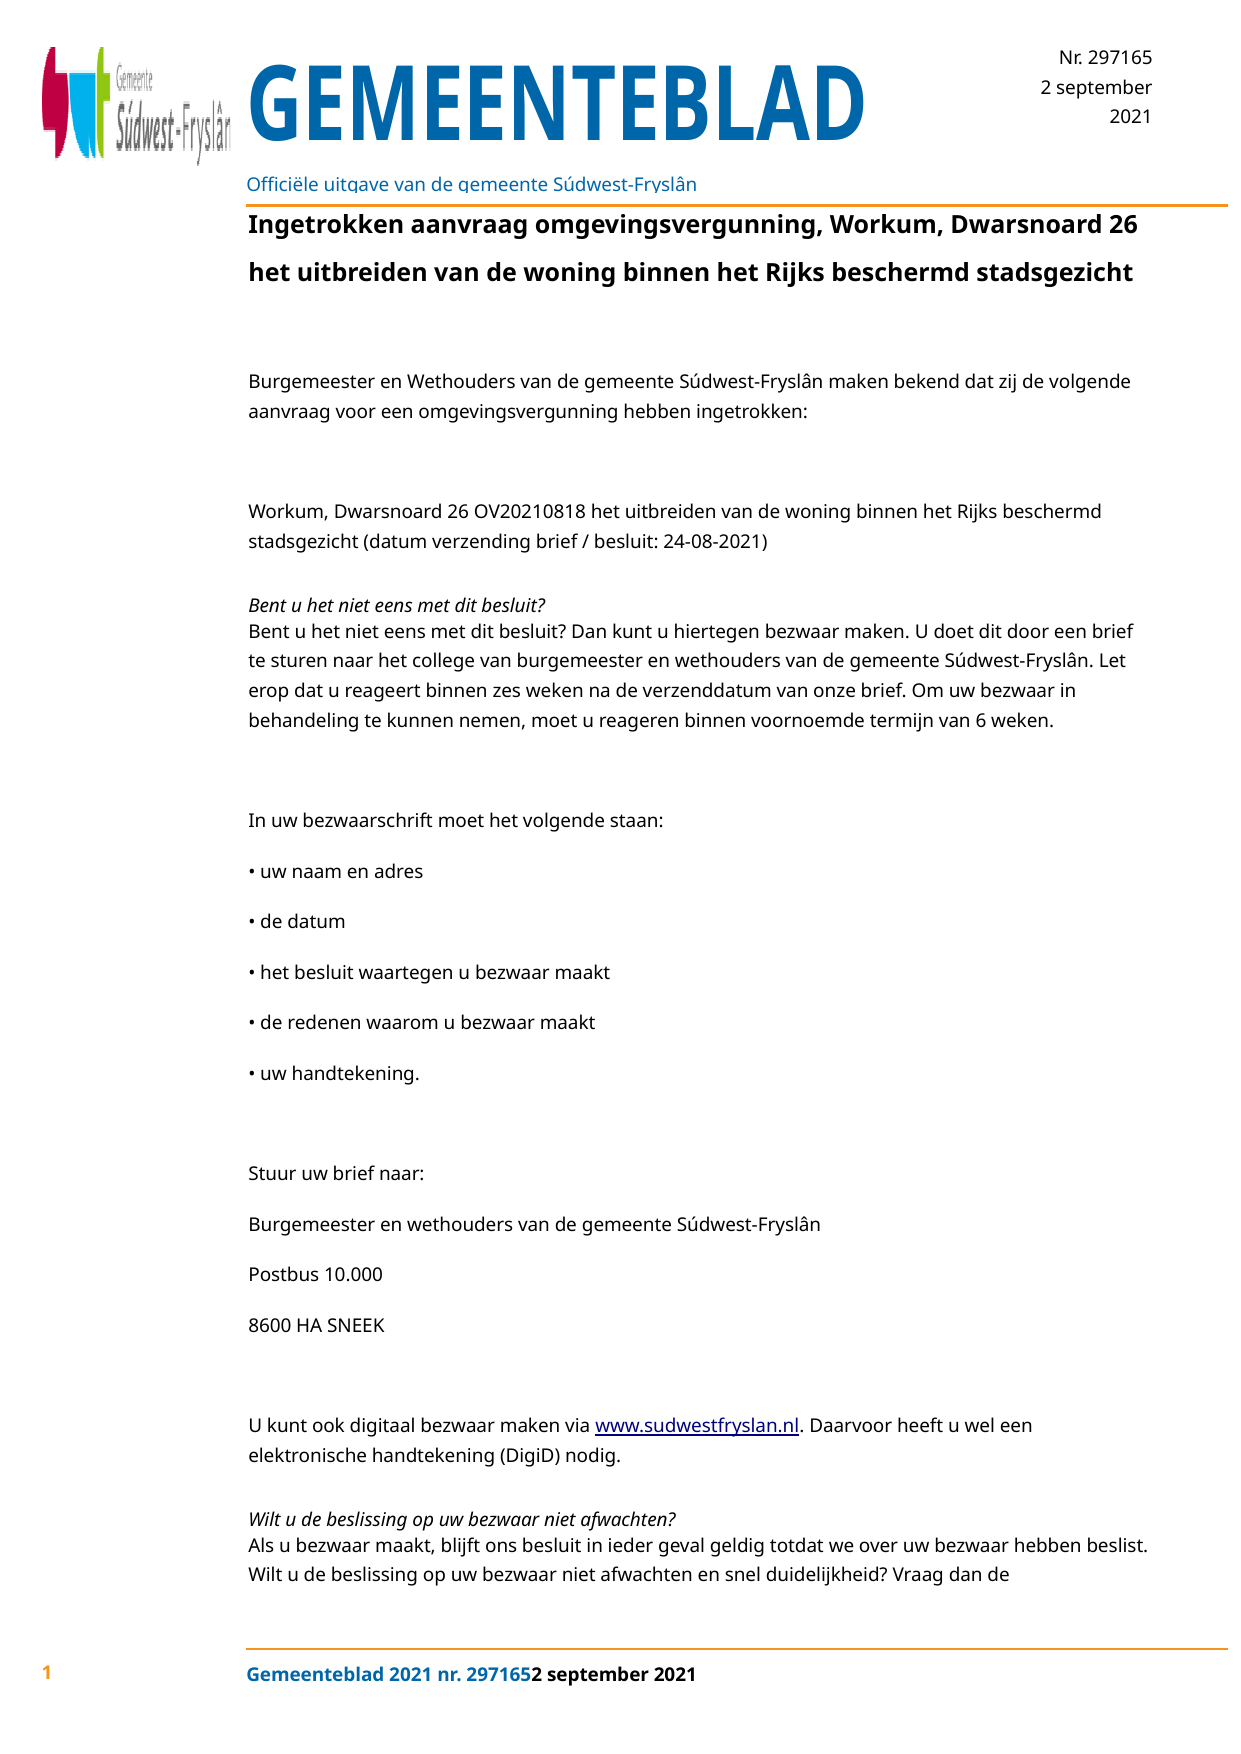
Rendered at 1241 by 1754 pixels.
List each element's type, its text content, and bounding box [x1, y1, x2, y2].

text • uw handtekening. [248, 1060, 1152, 1085]
text • de redenen waarom u bezwaar maakt [248, 1009, 1152, 1035]
text Workum, Dwarsnoard 26 OV20210818 het uitbreiden van de woning binnen het Rijks beschermd stadsgezicht (datum verzending brief / besluit: 24-08-2021) [248, 499, 1152, 554]
text Wilt u de beslissing op uw bezwaar niet afwachten? [248, 1506, 1152, 1532]
text In uw bezwaarschrift moet het volgende staan: [248, 808, 1152, 833]
text Als u bezwaar maakt, blijft ons besluit in ieder geval geldig totdat we over uw bezwaar hebben beslist. Wilt u de beslissing op uw bezwaar niet afwachten en snel duidelijkheid? Vraag dan de [248, 1532, 1152, 1587]
text Bent u het niet eens met dit besluit? [248, 592, 1152, 618]
text Bent u het niet eens met dit besluit? Dan kunt u hiertegen bezwaar maken. U doet dit door een brief te sturen naar het college van burgemeester en wethouders van de gemeente Súdwest-Fryslân. Let erop dat u reageert binnen zes weken na de verzenddatum van onze brief. Om uw bezwaar in behandeling te kunnen nemen, moet u reageren binnen voornoemde termijn van 6 weken. [248, 618, 1152, 732]
picture [41, 47, 231, 172]
text Burgemeester en Wethouders van de gemeente Súdwest-Fryslân maken bekend dat zij de volgende aanvraag voor een omgevingsvergunning hebben ingetrokken: [248, 368, 1152, 424]
text • uw naam en adres [248, 858, 1152, 884]
text Postbus 10.000 [248, 1261, 1152, 1287]
text 8600 HA SNEEK [248, 1312, 1152, 1337]
text • de datum [248, 908, 1152, 934]
text • het besluit waartegen u bezwaar maakt [248, 959, 1152, 984]
text Stuur uw brief naar: [248, 1161, 1152, 1186]
text Burgemeester en wethouders van de gemeente Súdwest-Fryslân [248, 1211, 1152, 1237]
text U kunt ook digitaal bezwaar maken via www.sudwestfryslan.nl. Daarvoor heeft u wel een elektronische handtekening (DigiD) nodig. [248, 1413, 1152, 1468]
text Ingetrokken aanvraag omgevingsvergunning, Workum, Dwarsnoard 26 het uitbreiden van de woning binnen het Rijks beschermd stadsgezicht [248, 207, 1152, 288]
